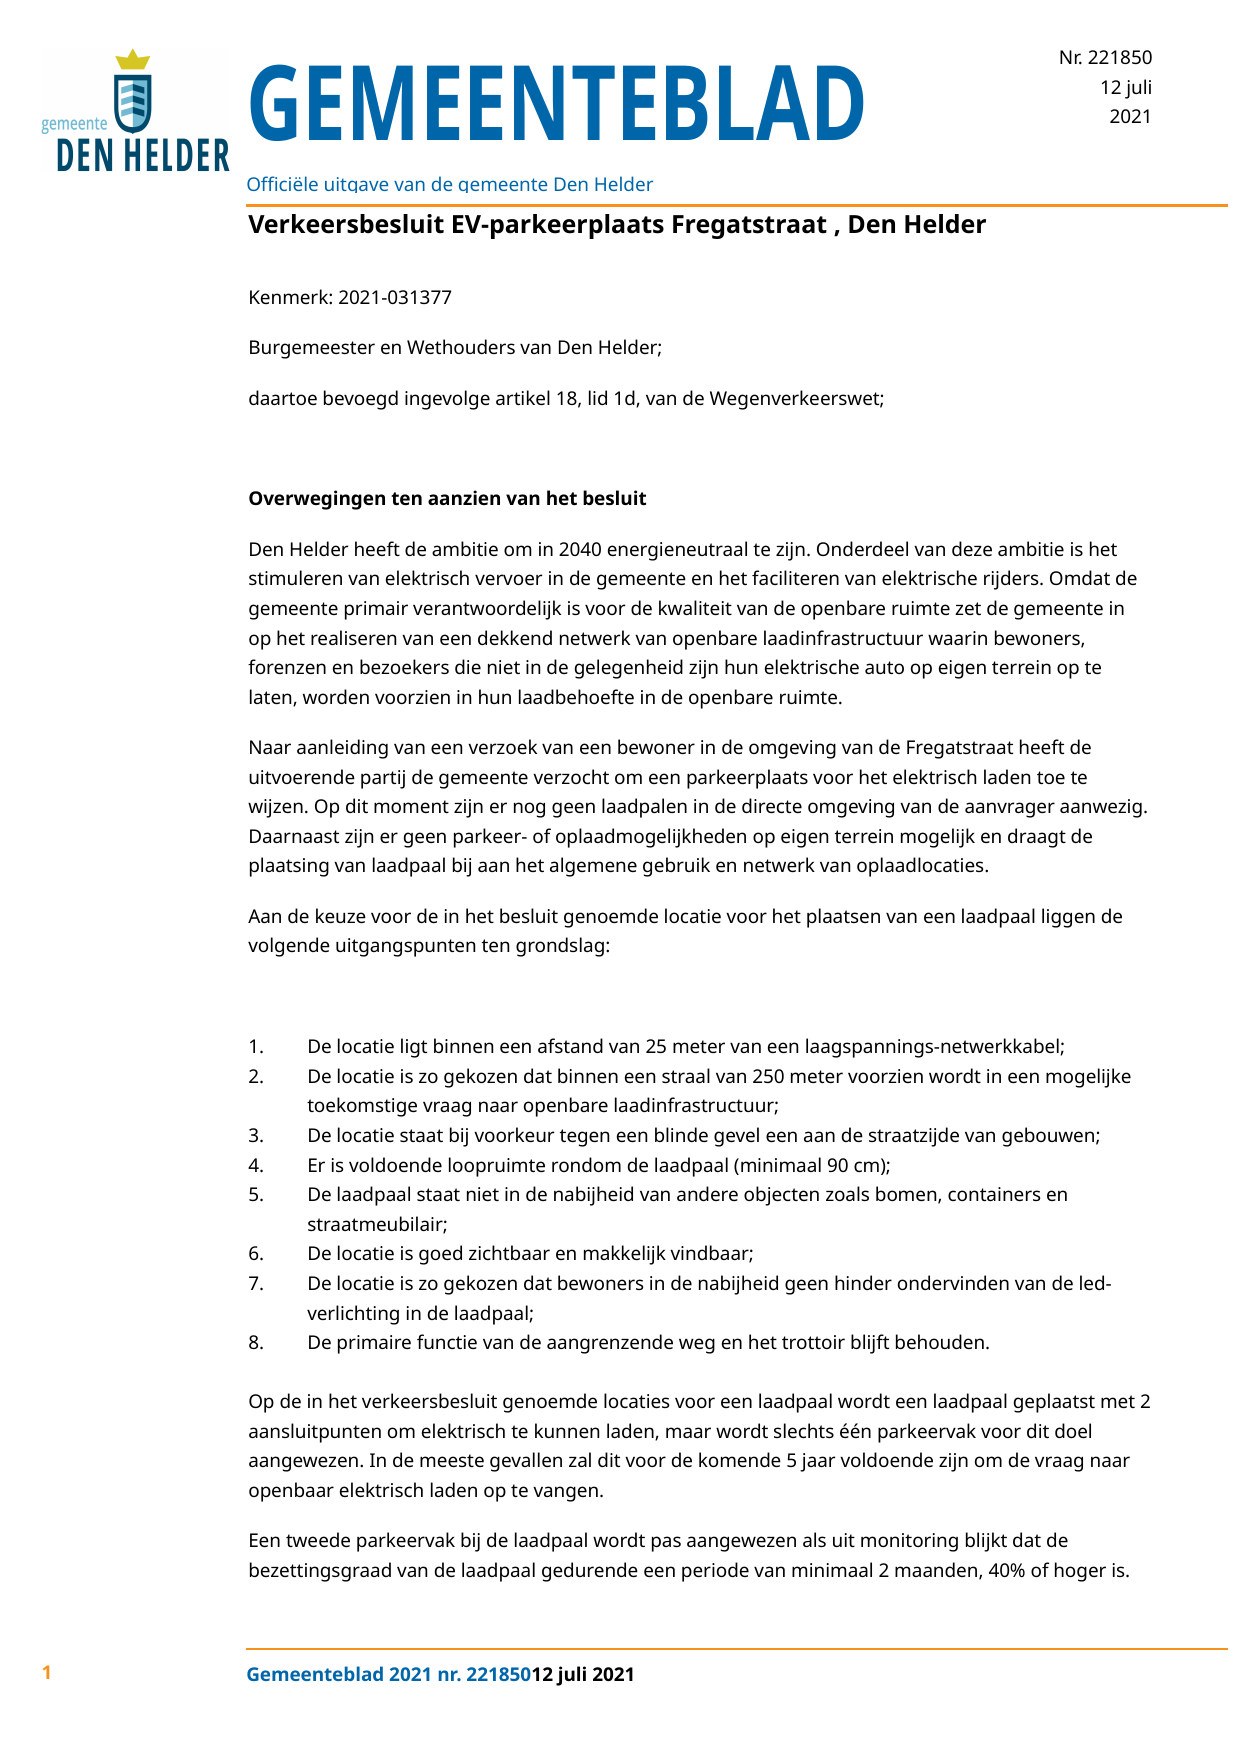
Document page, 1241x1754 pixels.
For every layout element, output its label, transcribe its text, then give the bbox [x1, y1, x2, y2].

text Overwegingen ten aanzien van het besluit [248, 486, 1152, 511]
text Aan de keuze voor de in het besluit genoemde locatie voor het plaatsen van een laadpaal liggen de volgende uitgangspunten ten grondslag: [248, 903, 1152, 958]
text daartoe bevoegd ingevolge artikel 18, lid 1d, van de Wegenverkeerswet; [248, 385, 1152, 411]
text Kenmerk: 2021-031377 [248, 284, 1152, 310]
picture [130, 157, 135, 172]
list De locatie is goed zichtbaar en makkelijk vindbaar; [248, 1241, 1152, 1266]
text Een tweede parkeervak bij de laadpaal wordt pas aangewezen als uit monitoring blijkt dat de bezettingsgraad van de laadpaal gedurende een periode van minimaal 2 maanden, 40% of hoger is. [248, 1528, 1152, 1583]
text Den Helder heeft de ambitie om in 2040 energieneutraal te zijn. Onderdeel van deze ambitie is het stimuleren van elektrisch vervoer in de gemeente en het faciliteren van elektrische rijders. Omdat de gemeente primair verantwoordelijk is voor de kwaliteit van de openbare ruimte zet de gemeente in op het realiseren van een dekkend netwerk van openbare laadinfrastructuur waarin bewoners, forenzen en bezoekers die niet in de gelegenheid zijn hun elektrische auto op eigen terrein op te laten, worden voorzien in hun laadbehoefte in de openbare ruimte. [248, 536, 1152, 710]
list De laadpaal staat niet in de nabijheid van andere objecten zoals bomen, containers en straatmeubilair; [248, 1181, 1152, 1237]
list De locatie staat bij voorkeur tegen een blinde gevel een aan de straatzijde van gebouwen; [248, 1122, 1152, 1148]
picture [41, 47, 231, 172]
list De locatie ligt binnen een afstand van 25 meter van een laagspannings-netwerkkabel; [248, 1033, 1152, 1059]
picture [220, 160, 224, 172]
picture [182, 144, 187, 165]
text Verkeersbesluit EV-parkeerplaats Fregatstraat , Den Helder [248, 207, 1152, 241]
picture [63, 144, 68, 165]
list De locatie is zo gekozen dat bewoners in de nabijheid geen hinder ondervinden van de led-verlichting in de laadpaal; [248, 1270, 1152, 1326]
text Naar aanleiding van een verzoek van een bewoner in de omgeving van de Fregatstraat heeft de uitvoerende partij de gemeente verzocht om een parkeerplaats voor het elektrisch laden toe te wijzen. Op dit moment zijn er nog geen laadpalen in de directe omgeving van de aanvrager aanwezig. Daarnaast zijn er geen parkeer- of oplaadmogelijkheden op eigen terrein mogelijk en draagt de plaatsing van laadpaal bij aan het algemene gebruik en netwerk van oplaadlocaties. [248, 734, 1152, 878]
picture [100, 154, 106, 172]
text Op de in het verkeersbesluit genoemde locaties voor een laadpaal wordt een laadpaal geplaatst met 2 aansluitpunten om elektrisch te kunnen laden, maar wordt slechts één parkeervak voor dit doel aangewezen. In de meeste gevallen zal dit voor de komende 5 jaar voldoende zijn om de vraag naar openbaar elektrisch laden op te vangen. [248, 1388, 1152, 1503]
list De primaire functie van de aangrenzende weg en het trottoir blijft behouden. [248, 1329, 1152, 1355]
list Er is voldoende loopruimte rondom de laadpaal (minimaal 90 cm); [248, 1152, 1152, 1178]
list De locatie is zo gekozen dat binnen een straal van 250 meter voorzien wordt in een mogelijke toekomstige vraag naar openbare laadinfrastructuur; [248, 1063, 1152, 1118]
text Burgemeester en Wethouders van Den Helder; [248, 334, 1152, 360]
